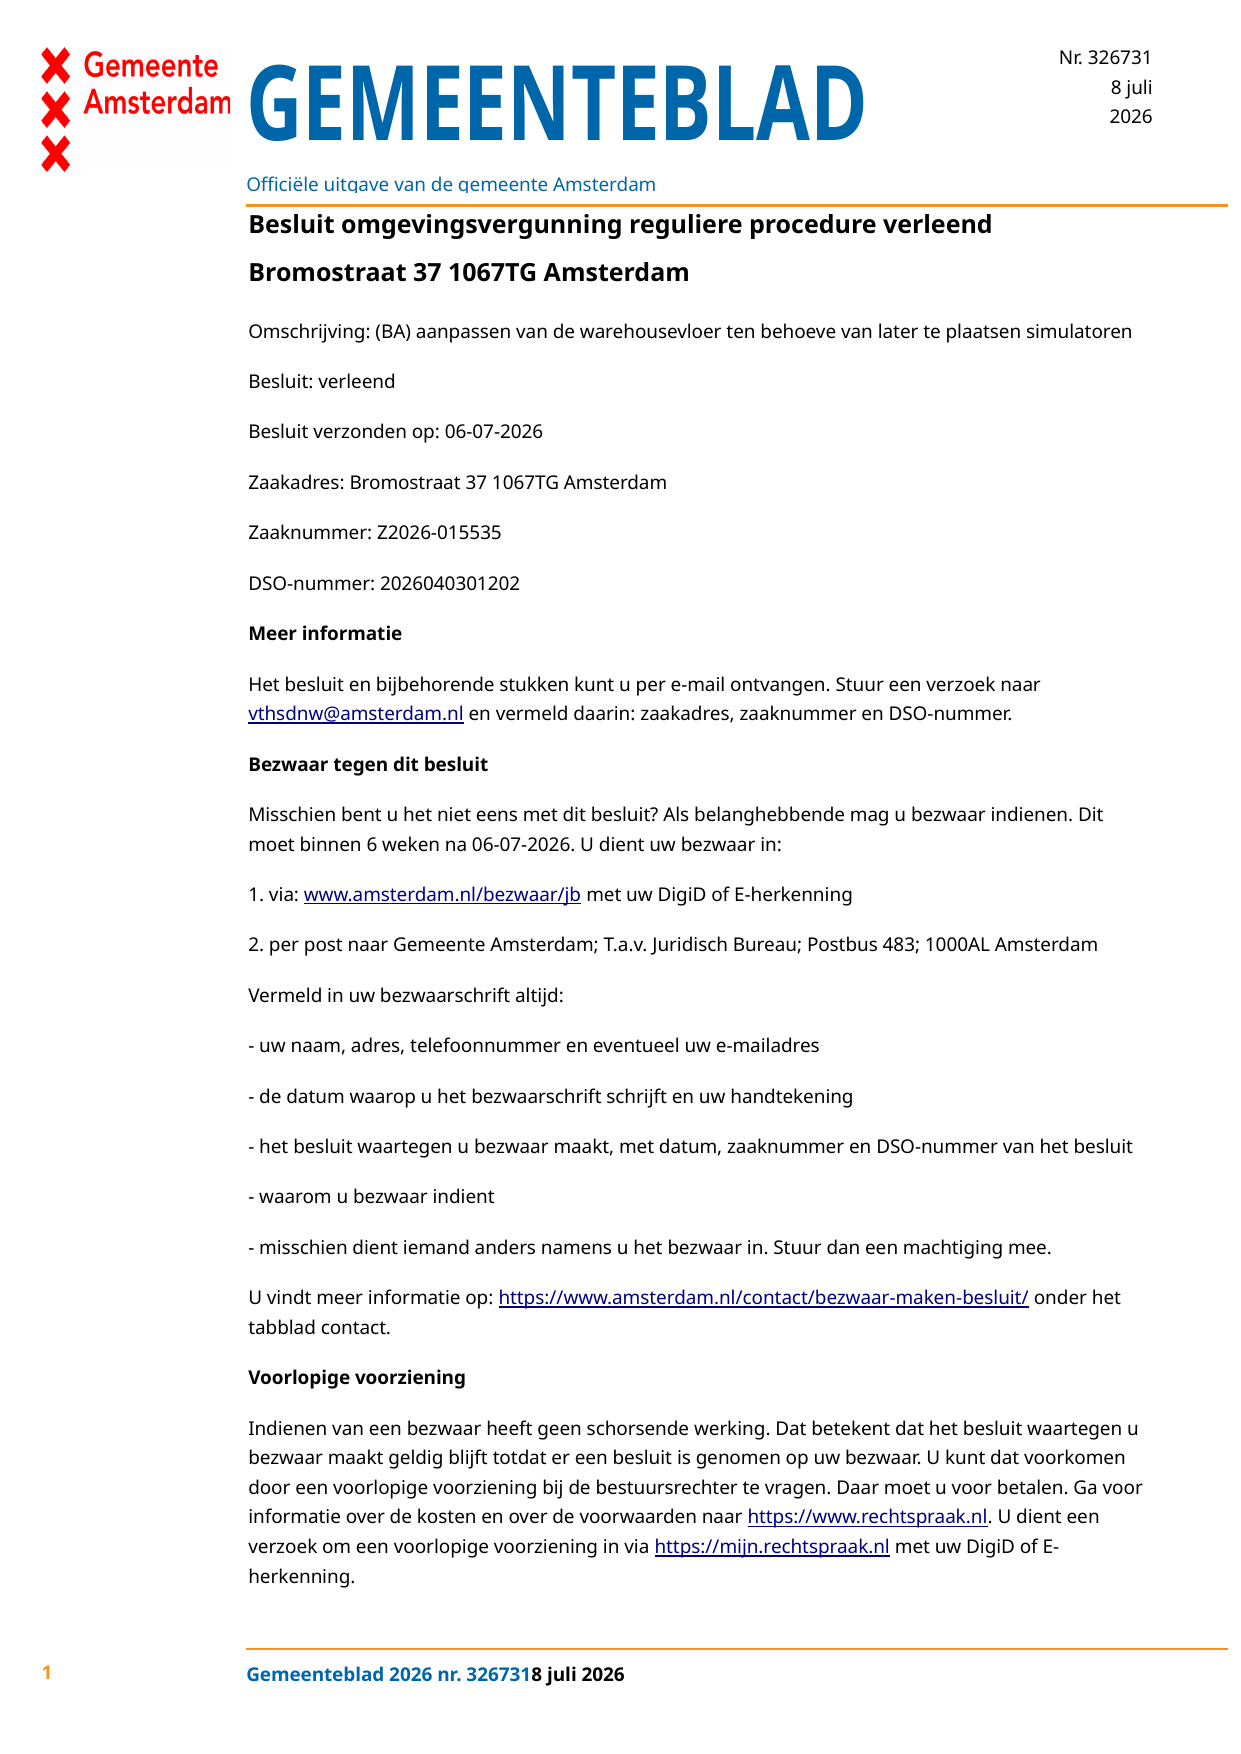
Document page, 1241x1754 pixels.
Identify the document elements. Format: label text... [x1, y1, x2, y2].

text 1. via: www.amsterdam.nl/bezwaar/jb met uw DigiD of E-herkenning [248, 881, 1152, 907]
text - misschien dient iemand anders namens u het bezwaar in. Stuur dan een machtiging mee. [248, 1234, 1152, 1260]
text Omschrijving: (BA) aanpassen van de warehousevloer ten behoeve van later te plaatsen simulatoren [248, 318, 1152, 344]
text - de datum waarop u het bezwaarschrift schrijft en uw handtekening [248, 1083, 1152, 1109]
text DSO-nummer: 2026040301202 [248, 570, 1152, 596]
text Het besluit en bijbehorende stukken kunt u per e-mail ontvangen. Stuur een verzoek naar vthsdnw@amsterdam.nl en vermeld daarin: zaakadres, zaaknummer en DSO-nummer. [248, 671, 1152, 726]
text Besluit: verleend [248, 368, 1152, 394]
text - uw naam, adres, telefoonnummer en eventueel uw e-mailadres [248, 1032, 1152, 1058]
text Besluit omgevingsvergunning reguliere procedure verleend Bromostraat 37 1067TG Amsterdam [248, 207, 1152, 288]
text - waarom u bezwaar indient [248, 1184, 1152, 1209]
text Indienen van een bezwaar heeft geen schorsende werking. Dat betekent dat het besluit waartegen u bezwaar maakt geldig blijft totdat er een besluit is genomen op uw bezwaar. U kunt dat voorkomen door een voorlopige voorziening bij de bestuursrechter te vragen. Daar moet u voor betalen. Ga voor informatie over de kosten en over de voorwaarden naar https://www.rechtspraak.nl. U dient een verzoek om een voorlopige voorziening in via https://mijn.rechtspraak.nl met uw DigiD of E-herkenning. [248, 1415, 1152, 1589]
text Misschien bent u het niet eens met dit besluit? Als belanghebbende mag u bezwaar indienen. Dit moet binnen 6 weken na 06-07-2026. U dient uw bezwaar in: [248, 801, 1152, 857]
text Zaakadres: Bromostraat 37 1067TG Amsterdam [248, 469, 1152, 495]
text U vindt meer informatie op: https://www.amsterdam.nl/contact/bezwaar-maken-besluit/ onder het tabblad contact. [248, 1284, 1152, 1340]
text Besluit verzonden op: 06-07-2026 [248, 419, 1152, 444]
text Vermeld in uw bezwaarschrift altijd: [248, 982, 1152, 1008]
text Voorlopige voorziening [248, 1364, 1152, 1390]
text - het besluit waartegen u bezwaar maakt, met datum, zaaknummer en DSO-nummer van het besluit [248, 1133, 1152, 1159]
picture [41, 47, 231, 172]
text Meer informatie [248, 620, 1152, 646]
text Bezwaar tegen dit besluit [248, 751, 1152, 777]
text Zaaknummer: Z2026-015535 [248, 519, 1152, 545]
text 2. per post naar Gemeente Amsterdam; T.a.v. Juridisch Bureau; Postbus 483; 1000AL Amsterdam [248, 932, 1152, 957]
